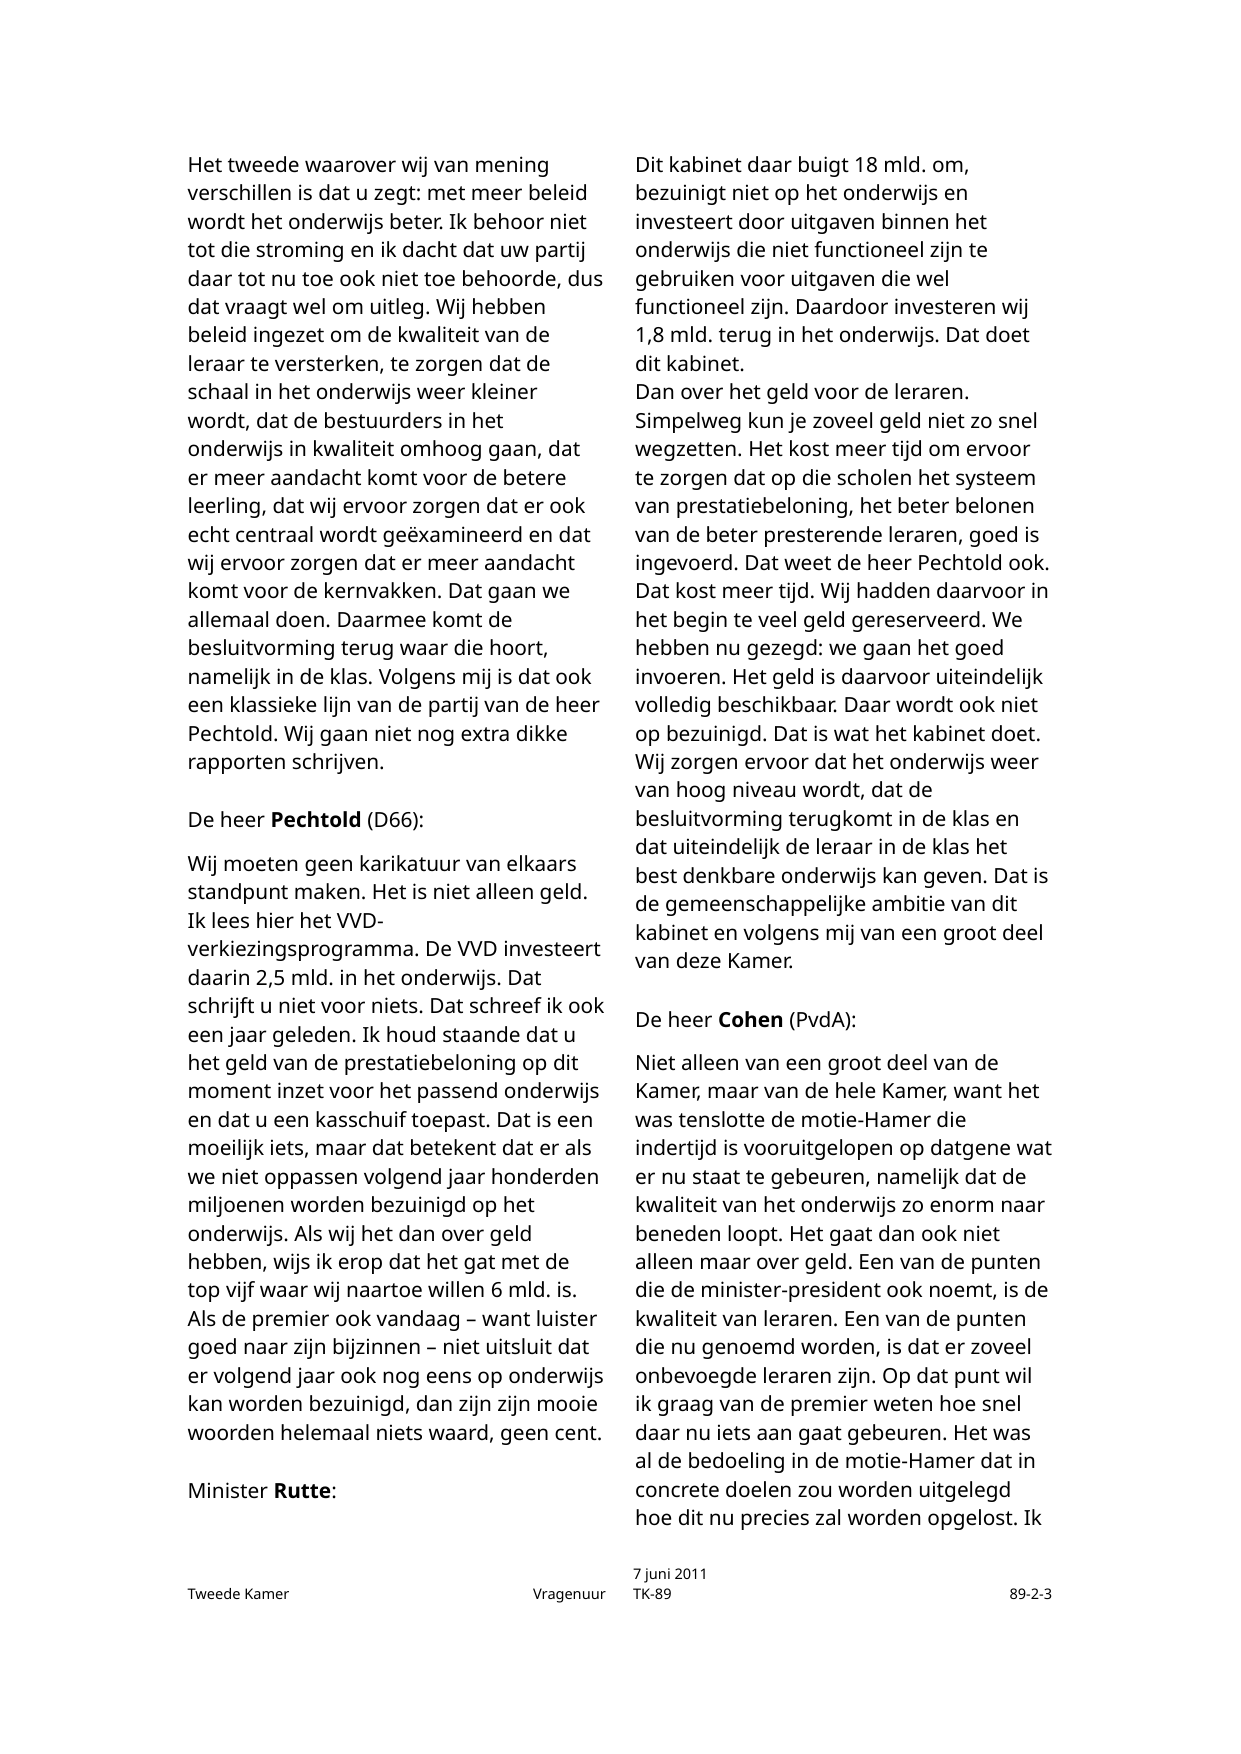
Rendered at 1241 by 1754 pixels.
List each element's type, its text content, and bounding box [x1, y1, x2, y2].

text De heer Cohen (PvdA): [635, 1005, 1053, 1033]
text Het tweede waarover wij van mening verschillen is dat u zegt: met meer beleid wordt het onderwijs beter. Ik behoor niet tot die stroming en ik dacht dat uw partij daar tot nu toe ook niet toe behoorde, dus dat vraagt wel om uitleg. Wij hebben beleid ingezet om de kwaliteit van de leraar te versterken, te zorgen dat de schaal in het onderwijs weer kleiner wordt, dat de bestuurders in het onderwijs in kwaliteit omhoog gaan, dat er meer aandacht komt voor de betere leerling, dat wij ervoor zorgen dat er ook echt centraal wordt geëxamineerd en dat wij ervoor zorgen dat er meer aandacht komt voor de kernvakken. Dat gaan we allemaal doen. Daarmee komt de besluitvorming terug waar die hoort, namelijk in de klas. Volgens mij is dat ook een klassieke lijn van de partij van de heer Pechtold. Wij gaan niet nog extra dikke rapporten schrijven. [187, 150, 605, 776]
text Wij moeten geen karikatuur van elkaars standpunt maken. Het is niet alleen geld. Ik lees hier het VVD-verkiezingsprogramma. De VVD investeert daarin 2,5 mld. in het onderwijs. Dat schrijft u niet voor niets. Dat schreef ik ook een jaar geleden. Ik houd staande dat u het geld van de prestatiebeloning op dit moment inzet voor het passend onderwijs en dat u een kasschuif toepast. Dat is een moeilijk iets, maar dat betekent dat er als we niet oppassen volgend jaar honderden miljoenen worden bezuinigd op het onderwijs. Als wij het dan over geld hebben, wijs ik erop dat het gat met de top vijf waar wij naartoe willen 6 mld. is. Als de premier ook vandaag – want luister goed naar zijn bijzinnen – niet uitsluit dat er volgend jaar ook nog eens op onderwijs kan worden bezuinigd, dan zijn zijn mooie woorden helemaal niets waard, geen cent. [187, 849, 605, 1446]
text Dit kabinet daar buigt 18 mld. om, bezuinigt niet op het onderwijs en investeert door uitgaven binnen het onderwijs die niet functioneel zijn te gebruiken voor uitgaven die wel functioneel zijn. Daardoor investeren wij 1,8 mld. terug in het onderwijs. Dat doet dit kabinet. [635, 150, 1053, 377]
text Dan over het geld voor de leraren. Simpelweg kun je zoveel geld niet zo snel wegzetten. Het kost meer tijd om ervoor te zorgen dat op die scholen het systeem van prestatiebeloning, het beter belonen van de beter presterende leraren, goed is ingevoerd. Dat weet de heer Pechtold ook. Dat kost meer tijd. Wij hadden daarvoor in het begin te veel geld gereserveerd. We hebben nu gezegd: we gaan het goed invoeren. Het geld is daarvoor uiteindelijk volledig beschikbaar. Daar wordt ook niet op bezuinigd. Dat is wat het kabinet doet. Wij zorgen ervoor dat het onderwijs weer van hoog niveau wordt, dat de besluitvorming terugkomt in de klas en dat uiteindelijk de leraar in de klas het best denkbare onderwijs kan geven. Dat is de gemeenschappelijke ambitie van dit kabinet en volgens mij van een groot deel van deze Kamer. [635, 377, 1053, 975]
text Niet alleen van een groot deel van de Kamer, maar van de hele Kamer, want het was tenslotte de motie-Hamer die indertijd is vooruitgelopen op datgene wat er nu staat te gebeuren, namelijk dat de kwaliteit van het onderwijs zo enorm naar beneden loopt. Het gaat dan ook niet alleen maar over geld. Een van de punten die de minister-president ook noemt, is de kwaliteit van leraren. Een van de punten die nu genoemd worden, is dat er zoveel onbevoegde leraren zijn. Op dat punt wil ik graag van de premier weten hoe snel daar nu iets aan gaat gebeuren. Het was al de bedoeling in de motie-Hamer dat in concrete doelen zou worden uitgelegd hoe dit nu precies zal worden opgelost. Ik [635, 1048, 1053, 1532]
text Minister Rutte: [187, 1476, 605, 1505]
text De heer Pechtold (D66): [187, 806, 605, 834]
